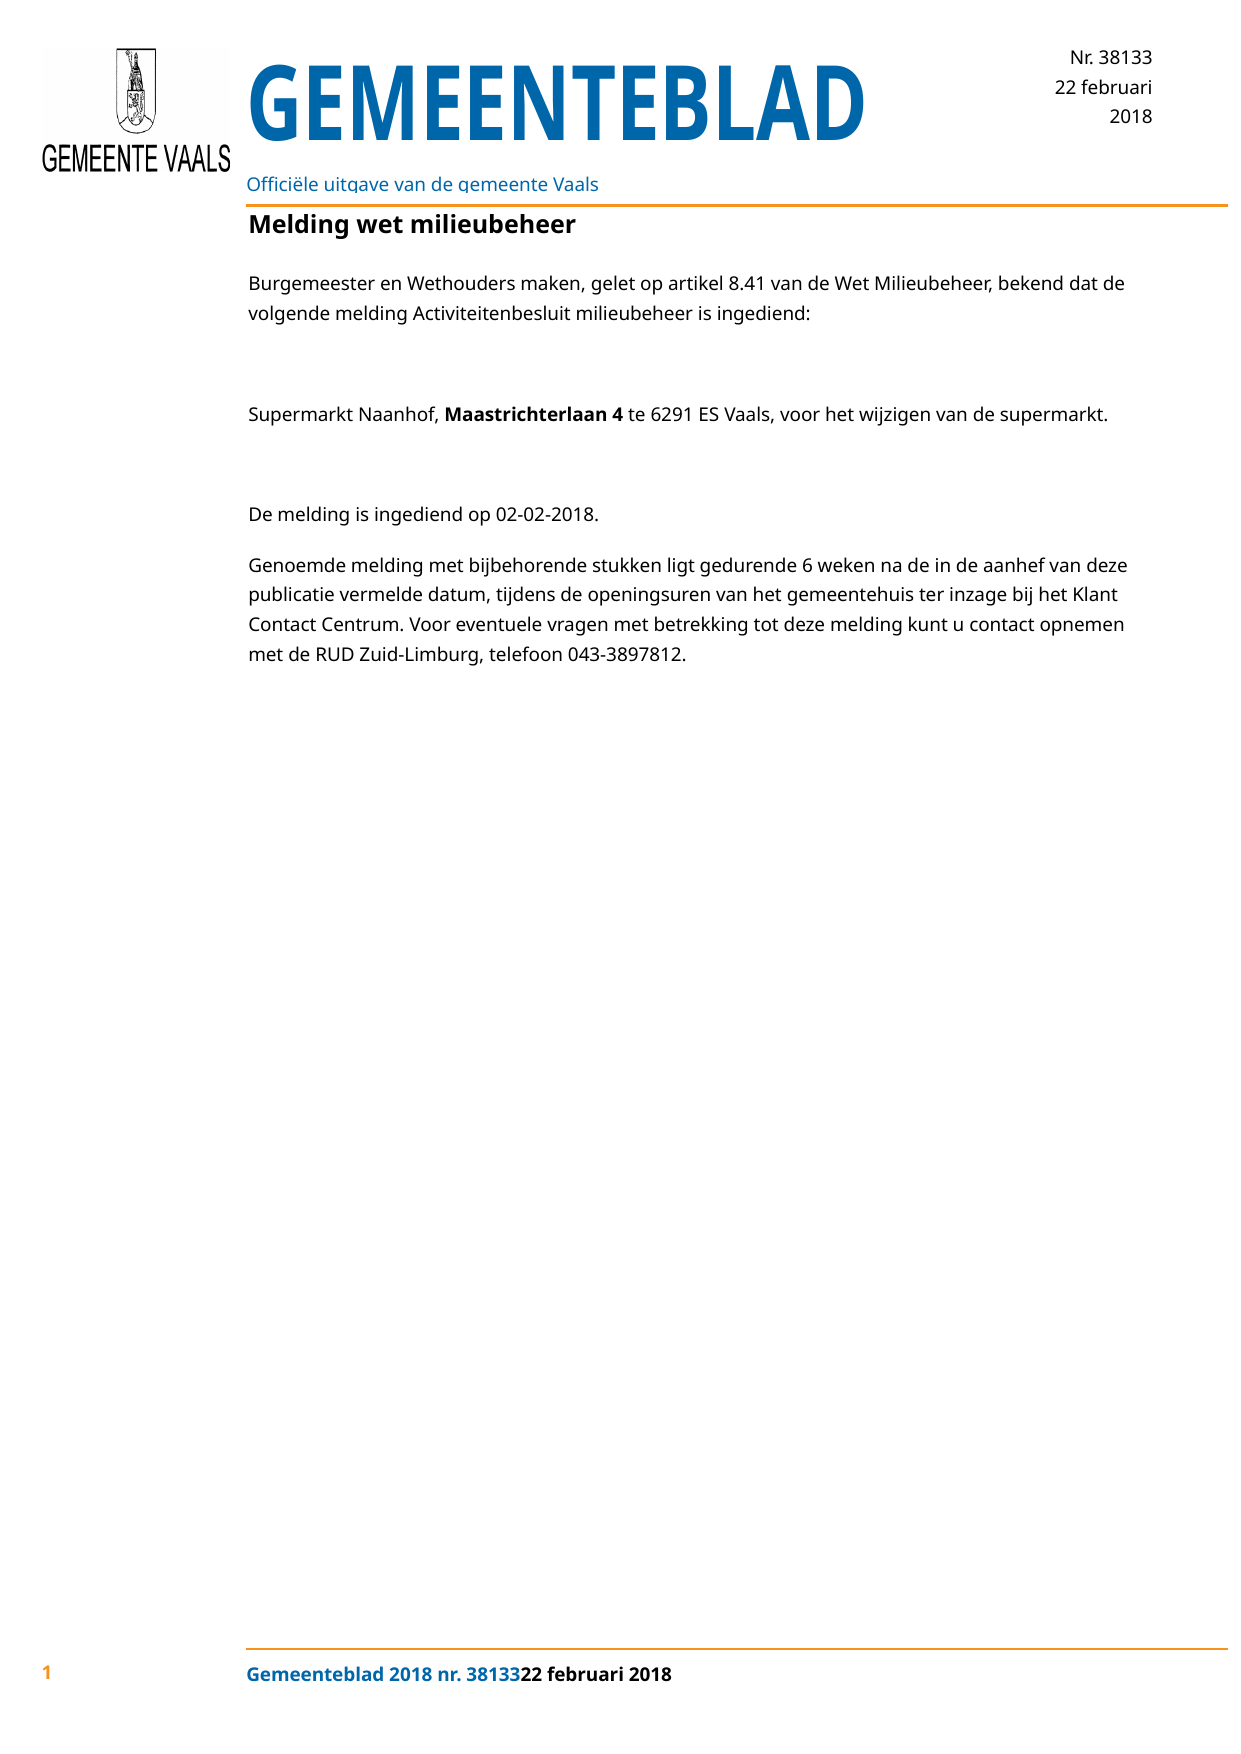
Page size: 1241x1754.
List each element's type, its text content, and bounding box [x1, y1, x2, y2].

text Supermarkt Naanhof, Maastrichterlaan 4 te 6291 ES Vaals, voor het wijzigen van de supermarkt. [248, 401, 1152, 426]
text Melding wet milieubeheer [248, 207, 1152, 241]
picture [41, 47, 231, 172]
text Burgemeester en Wethouders maken, gelet op artikel 8.41 van de Wet Milieubeheer, bekend dat de volgende melding Activiteitenbesluit milieubeheer is ingediend: [248, 270, 1152, 326]
text Genoemde melding met bijbehorende stukken ligt gedurende 6 weken na de in de aanhef van deze publicatie vermelde datum, tijdens de openingsuren van het gemeentehuis ter inzage bij het Klant Contact Centrum. Voor eventuele vragen met betrekking tot deze melding kunt u contact opnemen met de RUD Zuid-Limburg, telefoon 043-3897812. [248, 552, 1152, 666]
text De melding is ingediend op 02-02-2018. [248, 502, 1152, 527]
